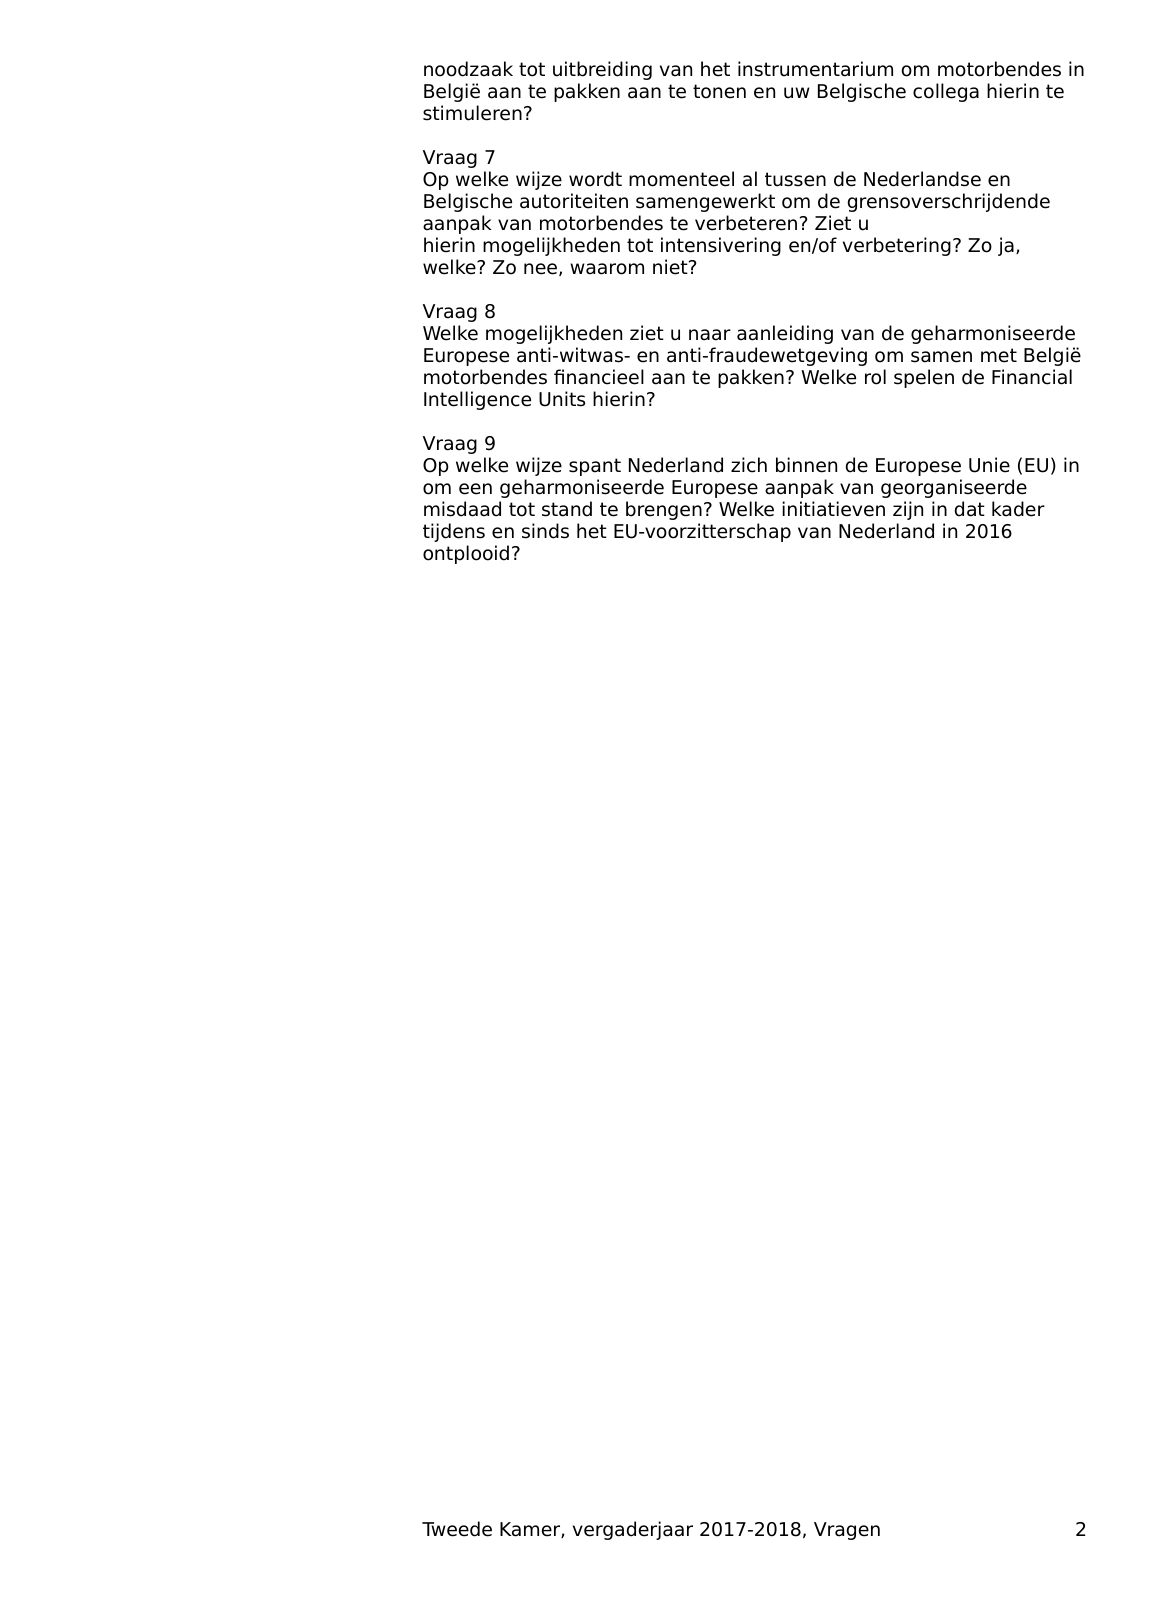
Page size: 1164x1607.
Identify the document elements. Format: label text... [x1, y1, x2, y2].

text Vraag 8 [422, 301, 1087, 323]
text Op welke wijze wordt momenteel al tussen de Nederlandse en Belgische autoriteiten samengewerkt om de grensoverschrijdende aanpak van motorbendes te verbeteren? Ziet u [422, 169, 1087, 235]
text Welke mogelijkheden ziet u naar aanleiding van de geharmoniseerde Europese anti-witwas- en anti-fraudewetgeving om samen met België motorbendes financieel aan te pakken? Welke rol spelen de Financial Intelligence Units hierin? [422, 323, 1087, 411]
text Vraag 7 [422, 147, 1087, 169]
text Op welke wijze spant Nederland zich binnen de Europese Unie (EU) in om een geharmoniseerde Europese aanpak van georganiseerde misdaad tot stand te brengen? Welke initiatieven zijn in dat kader tijdens en sinds het EU-voorzitterschap van Nederland in 2016 ontplooid? [422, 455, 1087, 565]
text noodzaak tot uitbreiding van het instrumentarium om motorbendes in België aan te pakken aan te tonen en uw Belgische collega hierin te stimuleren? [422, 59, 1087, 125]
text hierin mogelijkheden tot intensivering en/of verbetering? Zo ja, welke? Zo nee, waarom niet? [422, 235, 1087, 279]
text Vraag 9 [422, 433, 1087, 455]
